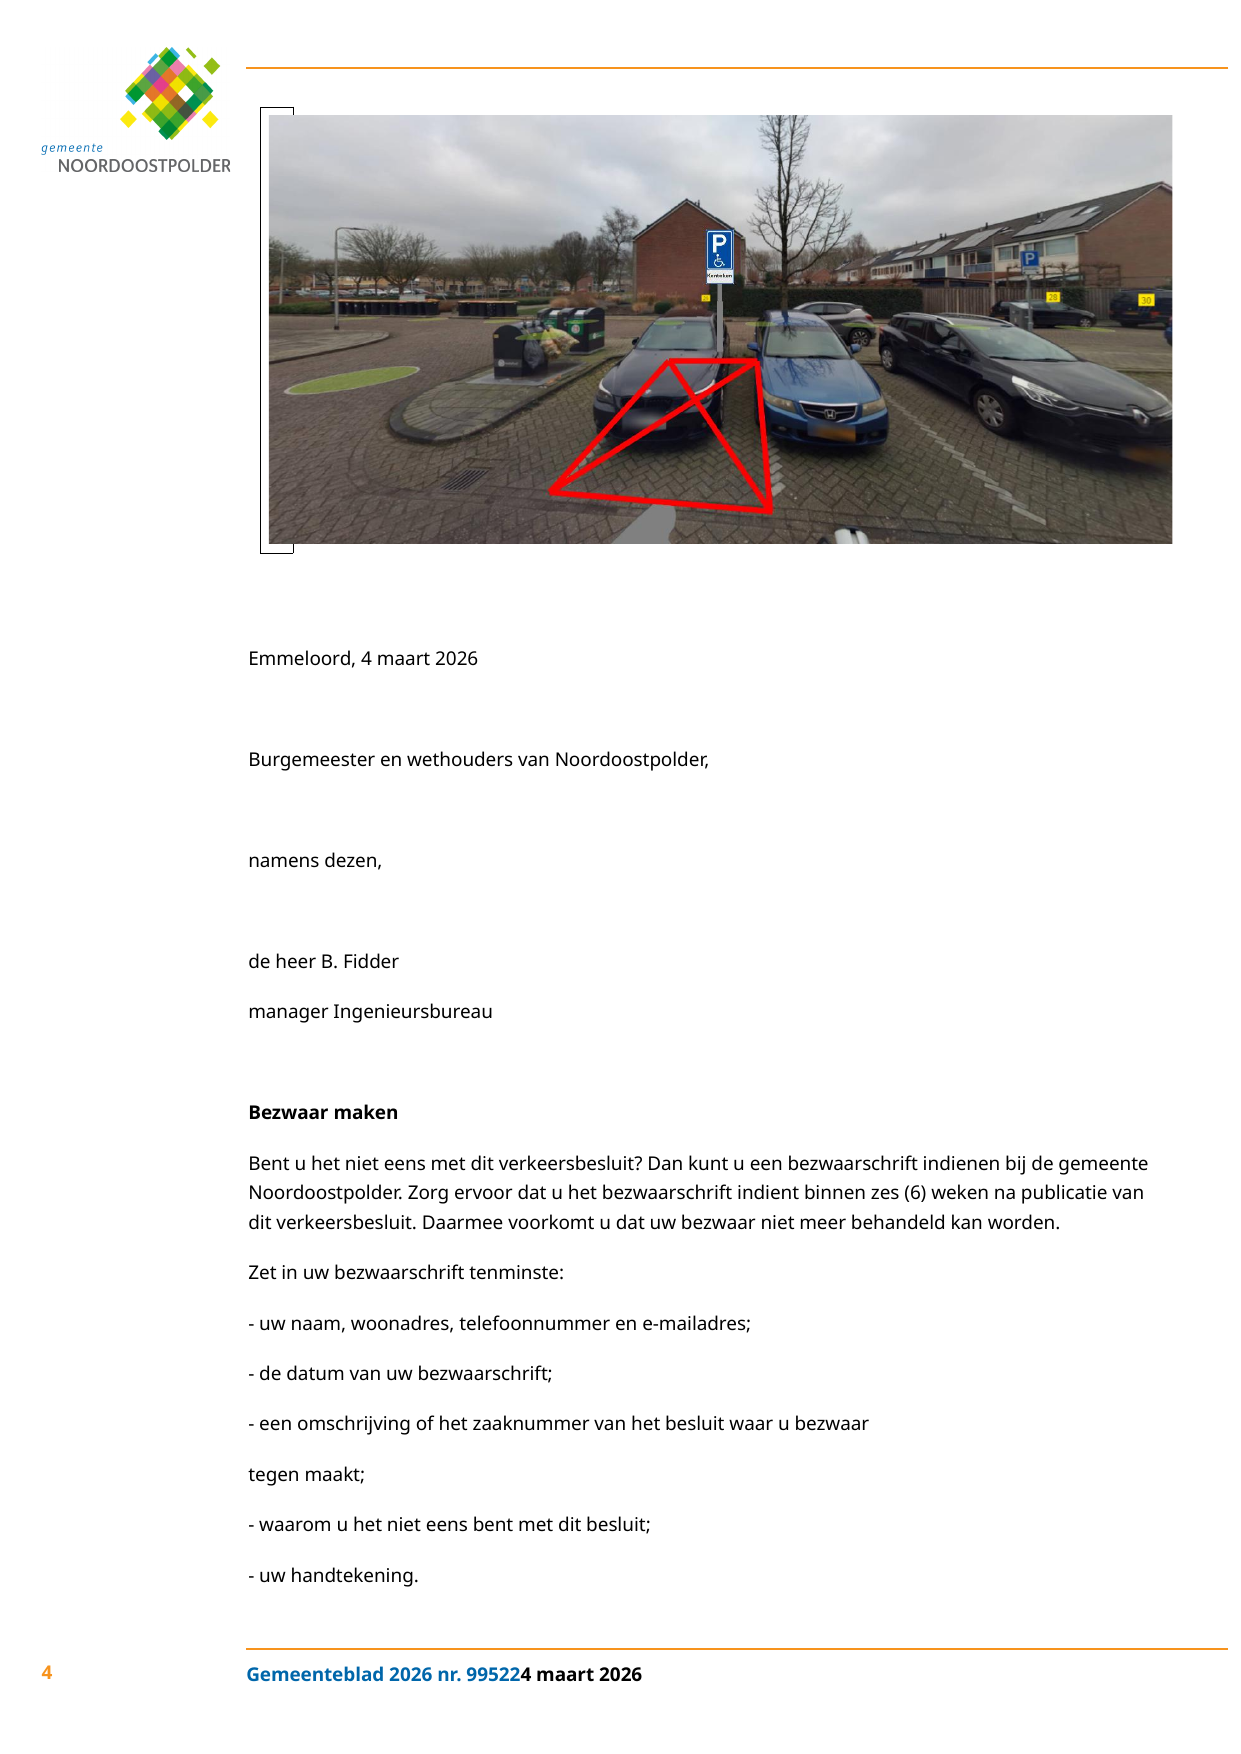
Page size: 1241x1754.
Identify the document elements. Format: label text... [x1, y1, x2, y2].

text manager Ingenieursbureau [248, 998, 1152, 1024]
text namens dezen, [248, 847, 1152, 873]
text tegen maakt; [248, 1461, 1152, 1487]
picture [41, 47, 231, 172]
text - uw handtekening. [248, 1562, 1152, 1588]
text - de datum van uw bezwaarschrift; [248, 1360, 1152, 1386]
text Burgemeester en wethouders van Noordoostpolder, [248, 746, 1152, 772]
text de heer B. Fidder [248, 948, 1152, 974]
text Bent u het niet eens met dit verkeersbesluit? Dan kunt u een bezwaarschrift indienen bij de gemeente Noordoostpolder. Zorg ervoor dat u het bezwaarschrift indient binnen zes (6) weken na publicatie van dit verkeersbesluit. Daarmee voorkomt u dat uw bezwaar niet meer behandeld kan worden. [248, 1150, 1152, 1235]
text Emmeloord, 4 maart 2026 [248, 646, 1152, 671]
text Bezwaar maken [248, 1099, 1152, 1125]
picture [268, 115, 1173, 544]
text - een omschrijving of het zaaknummer van het besluit waar u bezwaar [248, 1411, 1152, 1436]
text - uw naam, woonadres, telefoonnummer en e-mailadres; [248, 1310, 1152, 1336]
text - waarom u het niet eens bent met dit besluit; [248, 1511, 1152, 1537]
text Zet in uw bezwaarschrift tenminste: [248, 1259, 1152, 1285]
